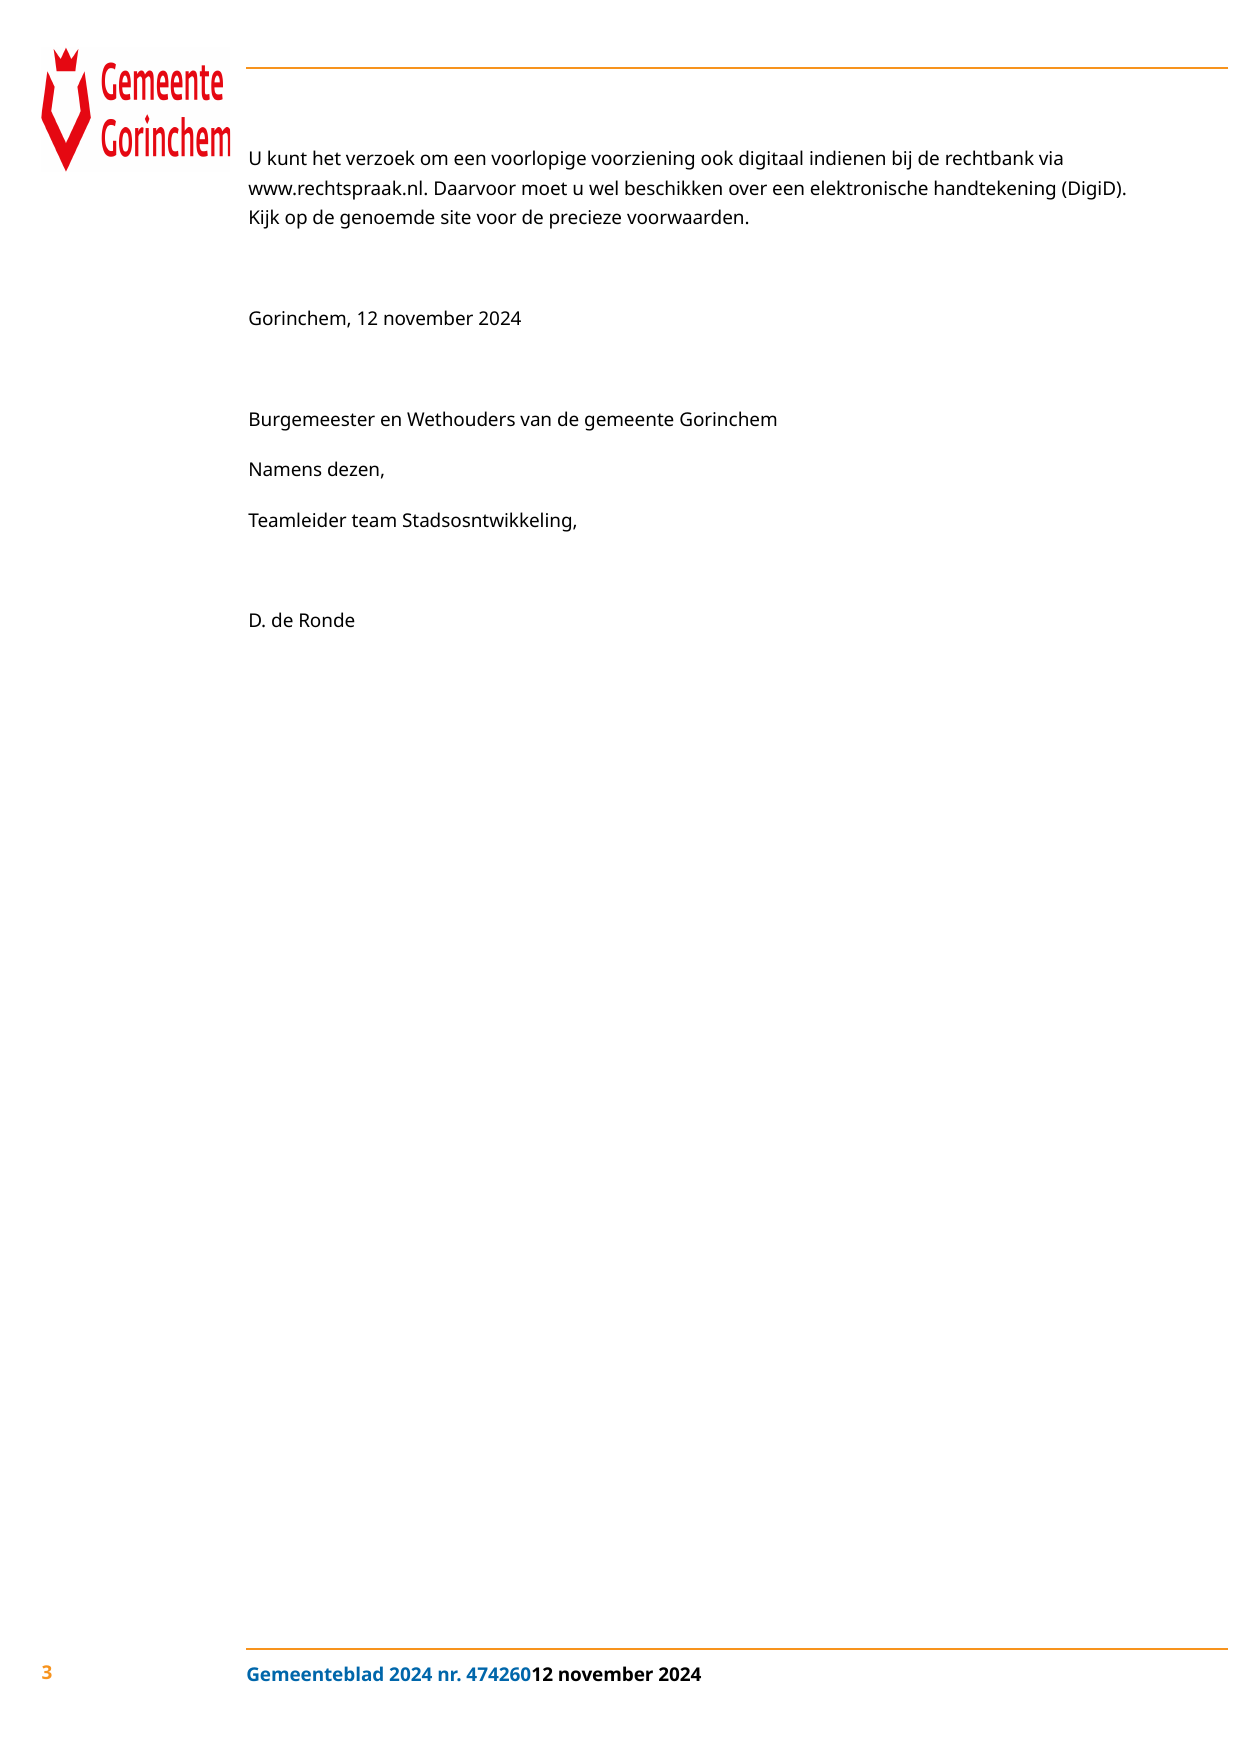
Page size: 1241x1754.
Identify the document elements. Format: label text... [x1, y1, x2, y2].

text D. de Ronde [248, 608, 1152, 633]
picture [41, 47, 231, 172]
text Gorinchem, 12 november 2024 [248, 305, 1152, 331]
text Namens dezen, [248, 456, 1152, 482]
text U kunt het verzoek om een voorlopige voorziening ook digitaal indienen bij de rechtbank via www.rechtspraak.nl. Daarvoor moet u wel beschikken over een elektronische handtekening (DigiD). Kijk op de genoemde site voor de precieze voorwaarden. [248, 145, 1152, 230]
text Burgemeester en Wethouders van de gemeente Gorinchem [248, 406, 1152, 432]
text Teamleider team Stadsosntwikkeling, [248, 507, 1152, 533]
